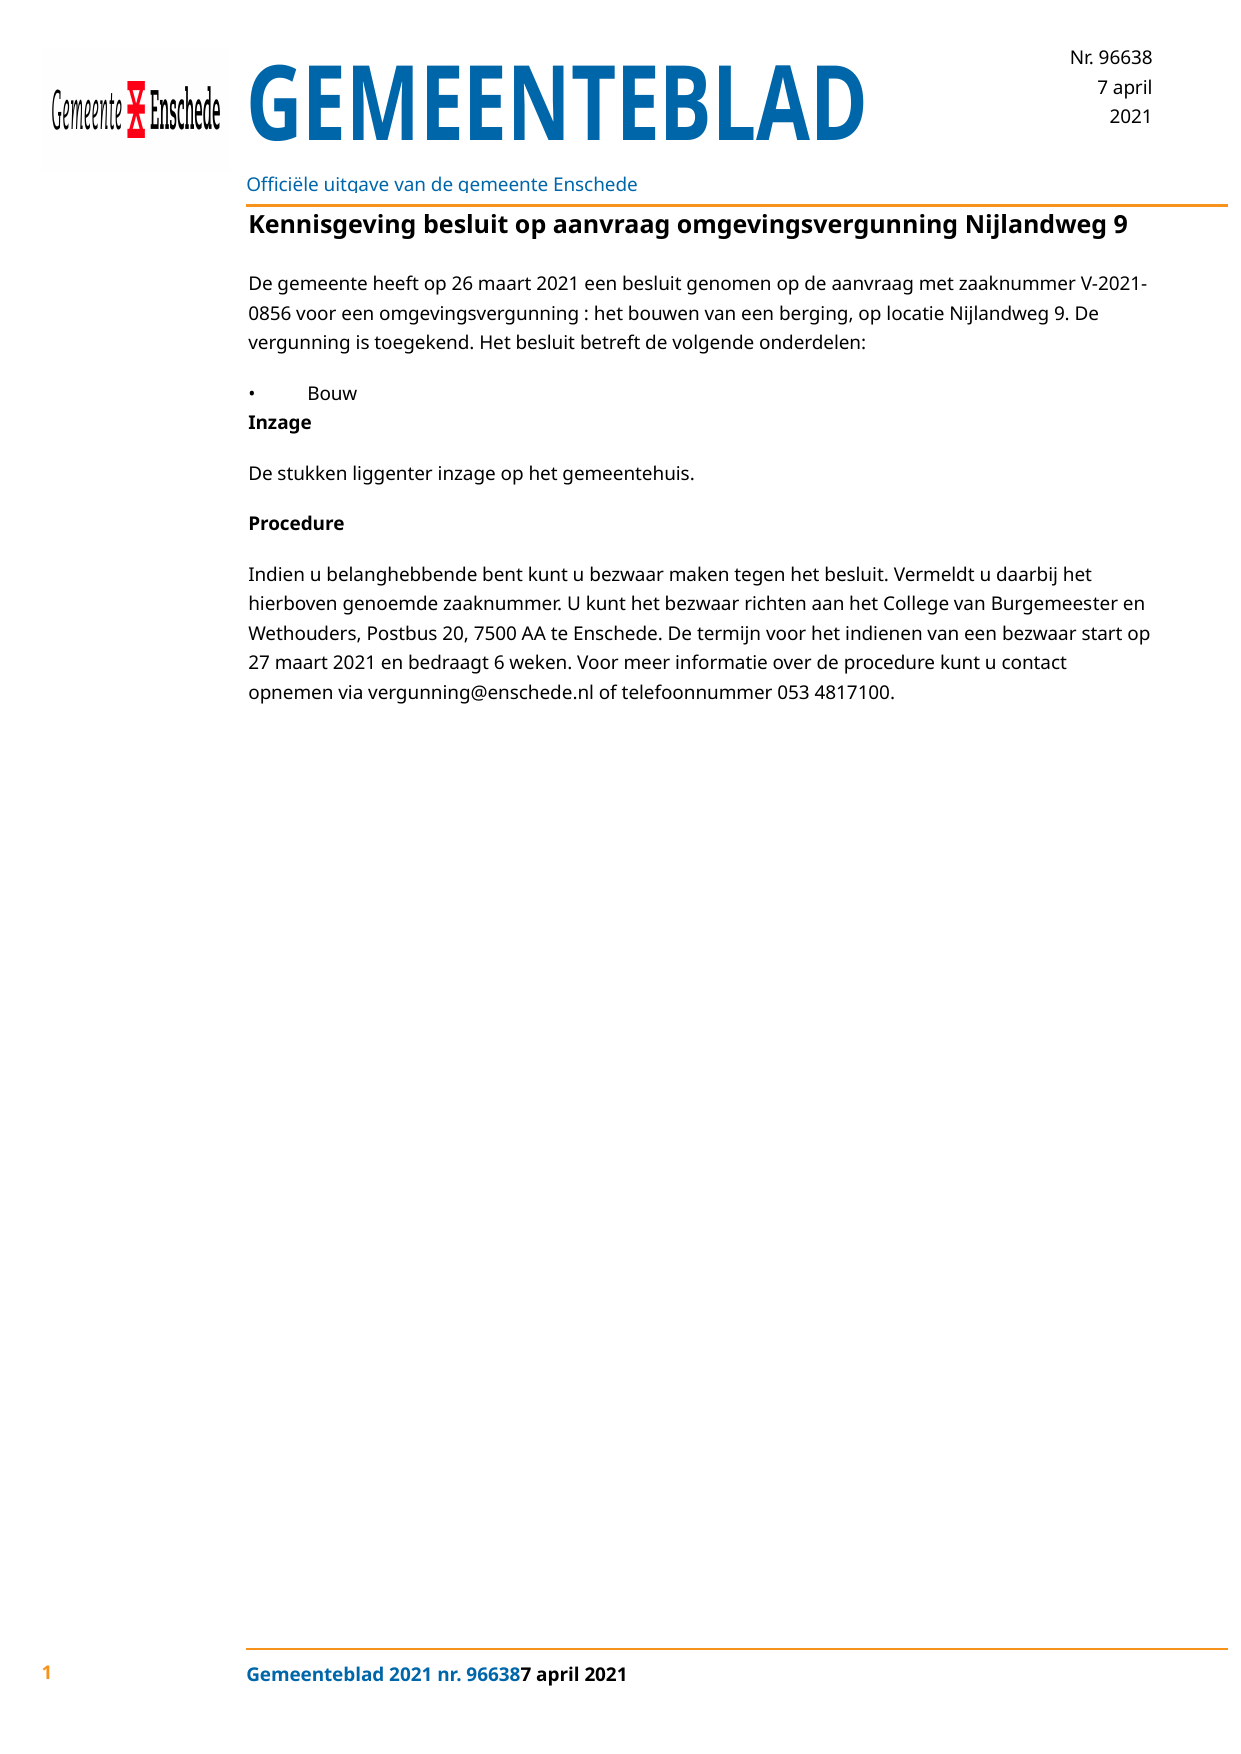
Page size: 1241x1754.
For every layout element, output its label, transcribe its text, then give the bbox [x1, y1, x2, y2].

text Indien u belanghebbende bent kunt u bezwaar maken tegen het besluit. Vermeldt u daarbij het hierboven genoemde zaaknummer. U kunt het bezwaar richten aan het College van Burgemees­ter en Wethouders, Postbus 20, 7500 AA te Enschede. De termijn voor het indienen van een bezwaar start op 27 maart 2021 en bedraagt 6 weken. Voor meer informatie over de procedure kunt u contact opnemen via vergunning@enschede.nl of telefoonnummer 053 4817100. [248, 561, 1152, 705]
text Kennisgeving besluit op aanvraag omgevingsvergunning Nijlandweg 9 [248, 207, 1152, 241]
picture [41, 47, 231, 172]
list Bouw [248, 380, 1152, 406]
text De gemeente heeft op 26 maart 2021 een besluit genomen op de aanvraag met zaaknummer V-2021-0856 voor een omgevingsvergunning : het bouwen van een berging, op locatie Nijlandweg 9. De vergunning is toegekend. Het besluit betreft de volgende onderdelen: [248, 270, 1152, 355]
text Procedure [248, 510, 1152, 536]
text De stukken liggenter inzage op het gemeentehuis. [248, 460, 1152, 486]
text Inzage [248, 409, 1152, 435]
